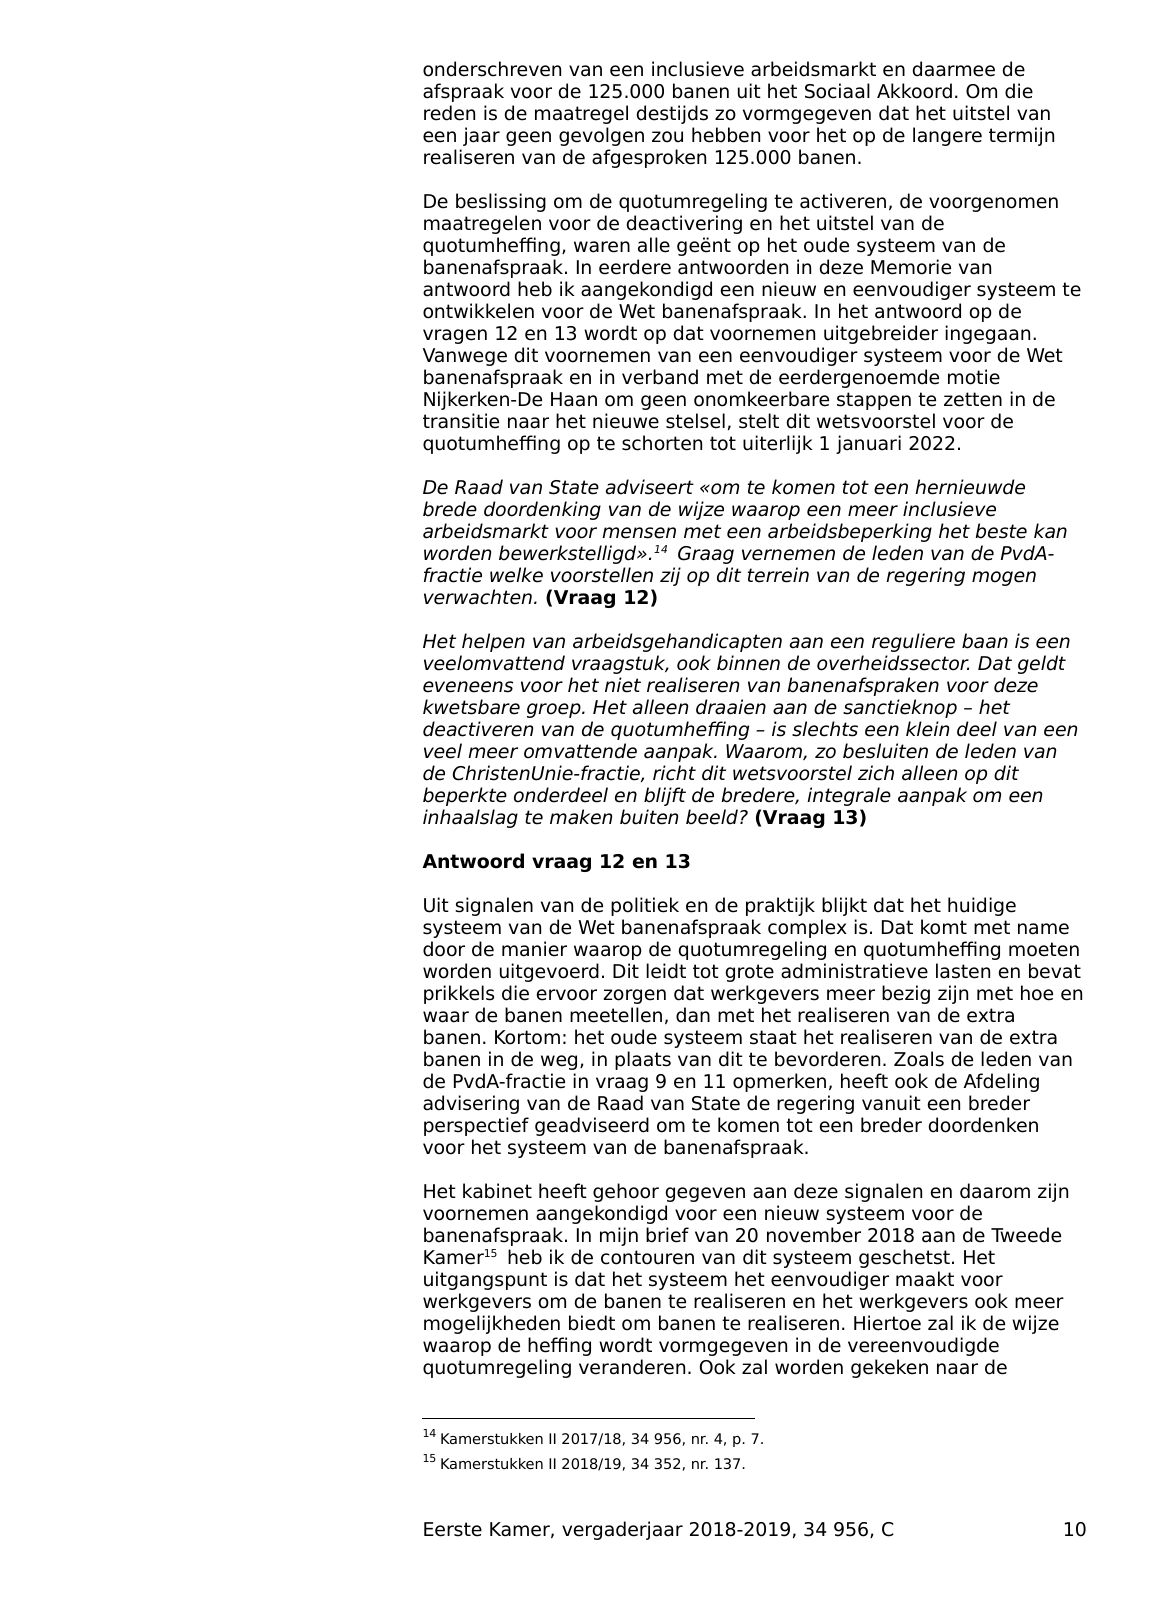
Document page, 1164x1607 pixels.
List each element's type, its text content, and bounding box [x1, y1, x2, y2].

text Het helpen van arbeidsgehandicapten aan een reguliere baan is een veelomvattend vraagstuk, ook binnen de overheidssector. Dat geldt eveneens voor het niet realiseren van banenafspraken voor deze kwetsbare groep. Het alleen draaien aan de sanctieknop – het deactiveren van de quotumheffing – is slechts een klein deel van een veel meer omvattende aanpak. Waarom, zo besluiten de leden van de ChristenUnie-fractie, richt dit wetsvoorstel zich alleen op dit beperkte onderdeel en blijft de bredere, integrale aanpak om een inhaalslag te maken buiten beeld? (Vraag 13) [422, 631, 1087, 829]
text Kamerstukken II 2017/18, 34 956, nr. 4, p. 7. [422, 1427, 1087, 1449]
text Kamerstukken II 2018/19, 34 352, nr. 137. [422, 1452, 1087, 1474]
subtitle Antwoord vraag 12 en 13 [422, 851, 1087, 873]
text Het kabinet heeft gehoor gegeven aan deze signalen en daarom zijn voornemen aangekondigd voor een nieuw systeem voor de banenafspraak. In mijn brief van 20 november 2018 aan de Tweede Kamer heb ik de contouren van dit systeem geschetst. Het uitgangspunt is dat het systeem het eenvoudiger maakt voor werkgevers om de banen te realiseren en het werkgevers ook meer mogelijkheden biedt om banen te realiseren. Hiertoe zal ik de wijze waarop de heffing wordt vormgegeven in de vereenvoudigde quotumregeling veranderen. Ook zal worden gekeken naar de [422, 1181, 1087, 1379]
text De Raad van State adviseert «om te komen tot een hernieuwde brede doordenking van de wijze waarop een meer inclusieve arbeidsmarkt voor mensen met een arbeidsbeperking het beste kan worden bewerkstelligd». Graag vernemen de leden van de PvdA-fractie welke voorstellen zij op dit terrein van de regering mogen verwachten. (Vraag 12) [422, 477, 1087, 609]
text De beslissing om de quotumregeling te activeren, de voorgenomen maatregelen voor de deactivering en het uitstel van de quotumheffing, waren alle geënt op het oude systeem van de banenafspraak. In eerdere antwoorden in deze Memorie van antwoord heb ik aangekondigd een nieuw en eenvoudiger systeem te ontwikkelen voor de Wet banenafspraak. In het antwoord op de vragen 12 en 13 wordt op dat voornemen uitgebreider ingegaan. Vanwege dit voornemen van een eenvoudiger systeem voor de Wet banenafspraak en in verband met de eerdergenoemde motie Nijkerken-De Haan om geen onomkeerbare stappen te zetten in de transitie naar het nieuwe stelsel, stelt dit wetsvoorstel voor de quotumheffing op te schorten tot uiterlijk 1 januari 2022. [422, 191, 1087, 455]
text Uit signalen van de politiek en de praktijk blijkt dat het huidige systeem van de Wet banenafspraak complex is. Dat komt met name door de manier waarop de quotumregeling en quotumheffing moeten worden uitgevoerd. Dit leidt tot grote administratieve lasten en bevat prikkels die ervoor zorgen dat werkgevers meer bezig zijn met hoe en waar de banen meetellen, dan met het realiseren van de extra banen. Kortom: het oude systeem staat het realiseren van de extra banen in de weg, in plaats van dit te bevorderen. Zoals de leden van de PvdA-fractie in vraag 9 en 11 opmerken, heeft ook de Afdeling advisering van de Raad van State de regering vanuit een breder perspectief geadviseerd om te komen tot een breder doordenken voor het systeem van de banenafspraak. [422, 895, 1087, 1159]
text onderschreven van een inclusieve arbeidsmarkt en daarmee de afspraak voor de 125.000 banen uit het Sociaal Akkoord. Om die reden is de maatregel destijds zo vormgegeven dat het uitstel van een jaar geen gevolgen zou hebben voor het op de langere termijn realiseren van de afgesproken 125.000 banen. [422, 59, 1087, 169]
